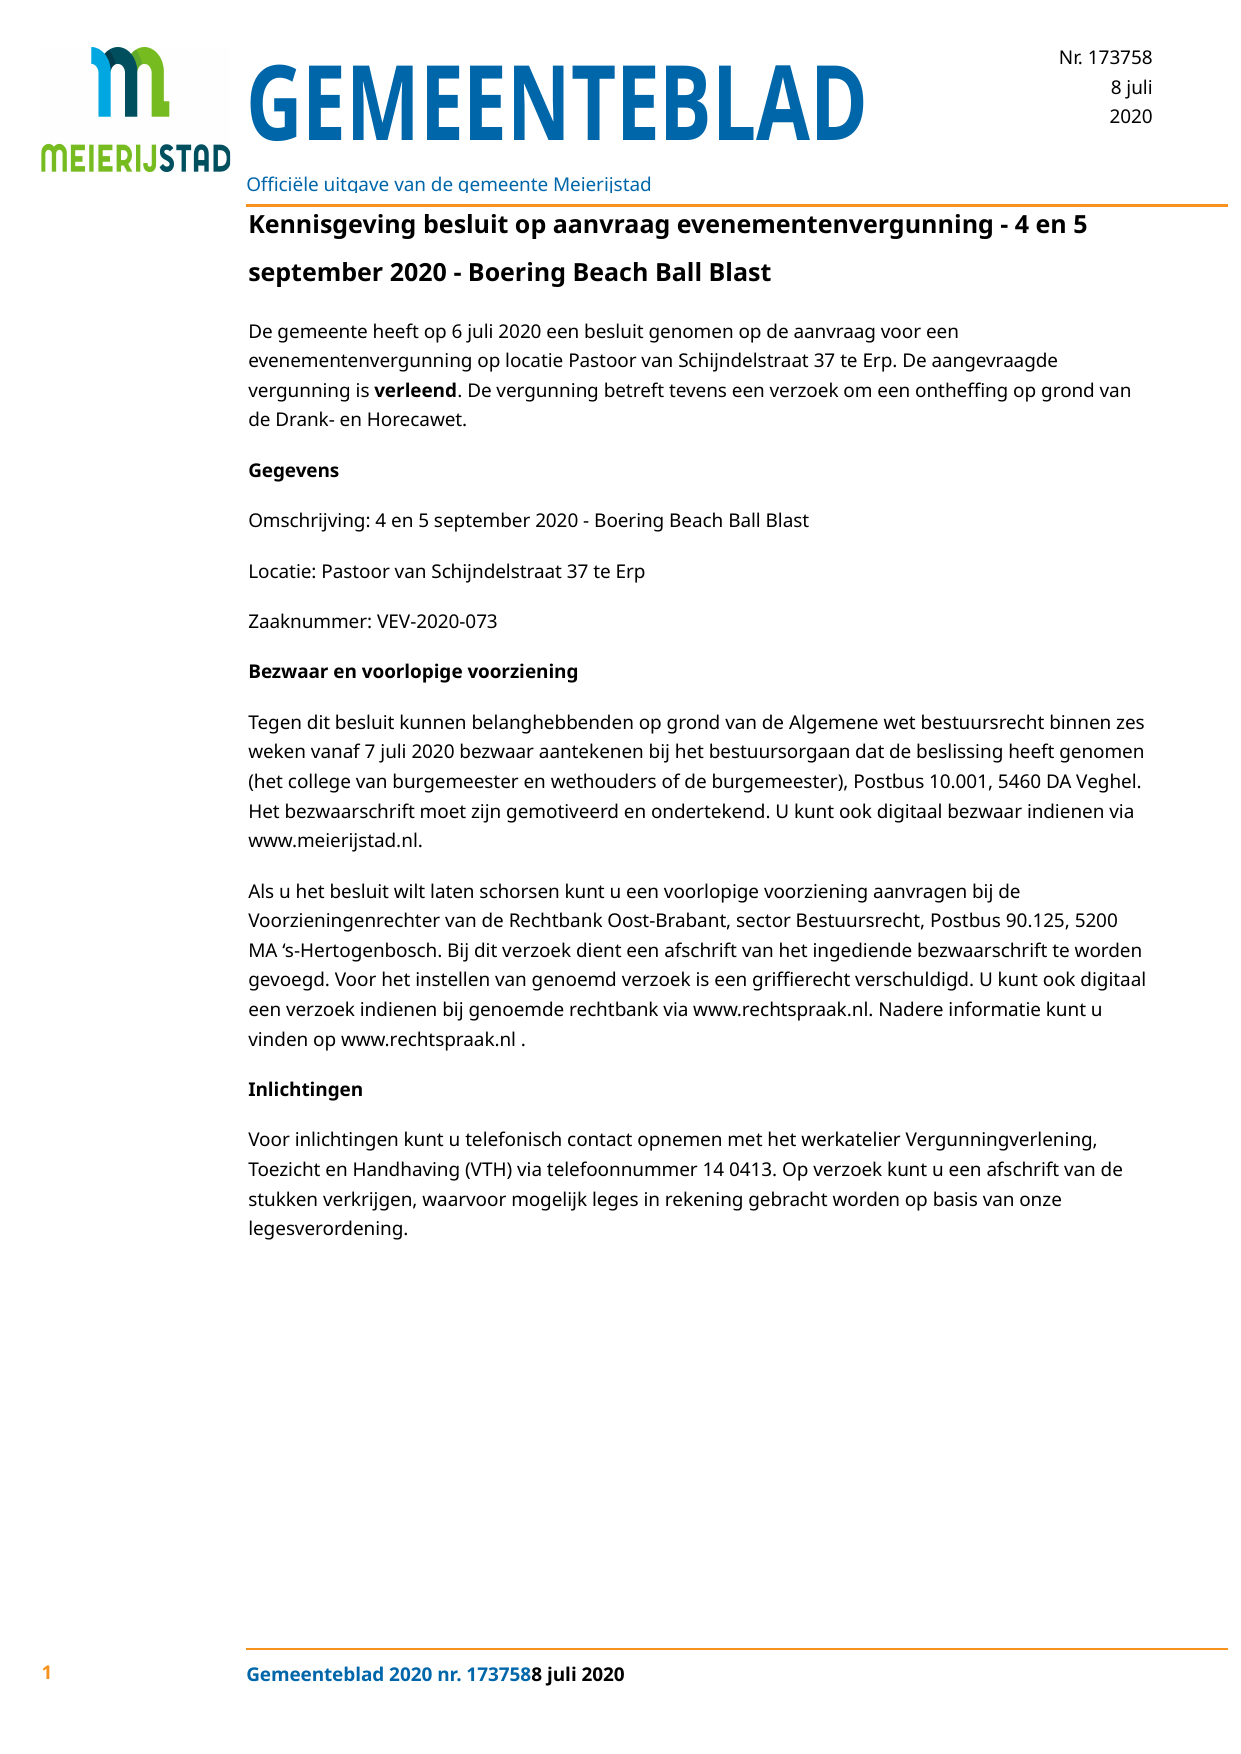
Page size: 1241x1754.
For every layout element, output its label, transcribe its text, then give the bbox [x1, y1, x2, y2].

text Voor inlichtingen kunt u telefonisch contact opnemen met het werkatelier Vergunningverlening, Toezicht en Handhaving (VTH) via telefoonnummer 14 0413. Op verzoek kunt u een afschrift van de stukken verkrijgen, waarvoor mogelijk leges in rekening gebracht worden op basis van onze legesverordening. [248, 1127, 1152, 1241]
text Als u het besluit wilt laten schorsen kunt u een voorlopige voorziening aanvragen bij de Voorzieningenrechter van de Rechtbank Oost-Brabant, sector Bestuursrecht, Postbus 90.125, 5200 MA ‘s-Hertogenbosch. Bij dit verzoek dient een afschrift van het ingediende bezwaarschrift te worden gevoegd. Voor het instellen van genoemd verzoek is een griffierecht verschuldigd. U kunt ook digitaal een verzoek indienen bij genoemde rechtbank via www.rechtspraak.nl. Nadere informatie kunt u vinden op www.rechtspraak.nl . [248, 878, 1152, 1052]
text Zaaknummer: VEV-2020-073 [248, 608, 1152, 634]
text Tegen dit besluit kunnen belanghebbenden op grond van de Algemene wet bestuursrecht binnen zes weken vanaf 7 juli 2020 bezwaar aantekenen bij het bestuursorgaan dat de beslissing heeft genomen (het college van burgemeester en wethouders of de burgemeester), Postbus 10.001, 5460 DA Veghel. Het bezwaarschrift moet zijn gemotiveerd en ondertekend. U kunt ook digitaal bezwaar indienen via www.meierijstad.nl. [248, 709, 1152, 853]
text Omschrijving: 4 en 5 september 2020 - Boering Beach Ball Blast [248, 507, 1152, 533]
text Gegevens [248, 457, 1152, 483]
text Kennisgeving besluit op aanvraag evenementenvergunning - 4 en 5 september 2020 - Boering Beach Ball Blast [248, 207, 1152, 288]
text De gemeente heeft op 6 juli 2020 een besluit genomen op de aanvraag voor een evenementenvergunning op locatie Pastoor van Schijndelstraat 37 te Erp. De aangevraagde vergunning is verleend. De vergunning betreft tevens een verzoek om een ontheffing op grond van de Drank- en Horecawet. [248, 318, 1152, 432]
text Bezwaar en voorlopige voorziening [248, 659, 1152, 684]
picture [41, 47, 231, 172]
text Inlichtingen [248, 1076, 1152, 1102]
text Locatie: Pastoor van Schijndelstraat 37 te Erp [248, 558, 1152, 584]
